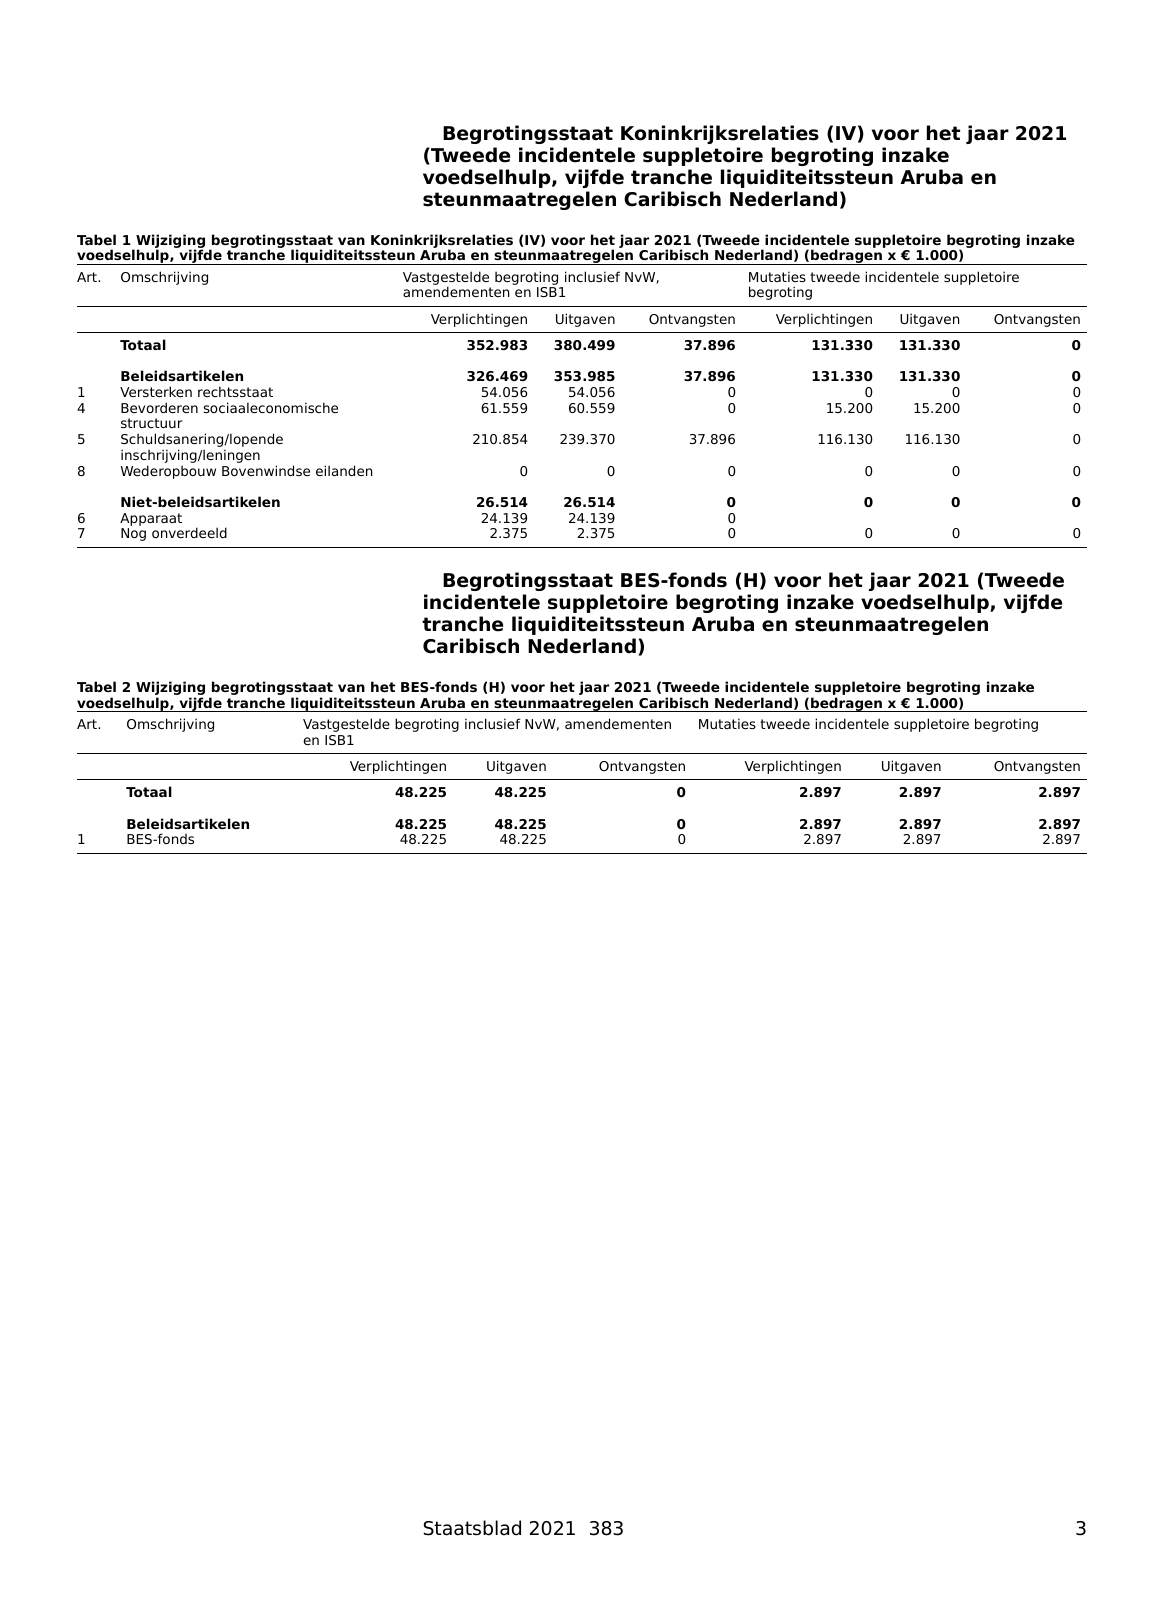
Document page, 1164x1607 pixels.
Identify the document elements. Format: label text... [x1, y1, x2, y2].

table_cell Schuldsanering/lopende inschrijving/leningen [114, 432, 397, 463]
table_cell [77, 495, 114, 511]
table_cell [879, 353, 966, 369]
table_cell [77, 816, 120, 832]
table_cell 131.330 [742, 333, 879, 353]
table_cell Wederopbouw Bovenwindse eilanden [114, 464, 397, 479]
table_cell [879, 479, 966, 495]
table_cell Art. [77, 265, 114, 306]
table_cell Versterken rechtsstaat [114, 385, 397, 401]
table_cell 26.514 [397, 495, 534, 511]
table_cell 26.514 [534, 495, 621, 511]
table_cell 239.370 [534, 432, 621, 463]
table_cell 48.225 [453, 780, 552, 801]
table_cell [621, 479, 742, 495]
table_cell 0 [621, 511, 742, 526]
table_cell [848, 801, 947, 816]
table_cell 2.897 [692, 816, 848, 832]
table_cell [77, 754, 120, 779]
table_cell [534, 353, 621, 369]
table_cell [114, 307, 397, 332]
table_cell Nog onverdeeld [114, 526, 397, 547]
table_cell 0 [553, 816, 692, 832]
table_cell Ontvangsten [553, 754, 692, 779]
table_cell 48.225 [297, 832, 453, 853]
table_cell 54.056 [397, 385, 534, 401]
table_cell 0 [397, 464, 534, 479]
table_cell 2.897 [947, 832, 1087, 853]
table_cell 37.896 [621, 333, 742, 353]
table_header Tabel 1 Wijziging begrotingsstaat van Koninkrijksrelaties (IV) voor het jaar 2021 (Tweede incidentele suppletoire begroting inzake voedselhulp, vijfde tranche liquiditeitssteun Aruba en steunmaatregelen Caribisch Nederland) (bedragen x € 1.000) [77, 233, 1087, 264]
table_cell 2.897 [947, 816, 1087, 832]
table_cell BES-fonds [120, 832, 297, 853]
table_cell 48.225 [453, 816, 552, 832]
table_cell Totaal [114, 333, 397, 353]
table_cell 131.330 [879, 369, 966, 385]
table_cell Uitgaven [848, 754, 947, 779]
table_cell 0 [621, 401, 742, 432]
table_cell 2.897 [692, 832, 848, 853]
table_cell 4 [77, 401, 114, 432]
table_cell [77, 353, 114, 369]
table_cell 48.225 [297, 780, 453, 801]
table_cell [692, 801, 848, 816]
table_cell [453, 801, 552, 816]
table_cell 15.200 [742, 401, 879, 432]
table_cell Verplichtingen [397, 307, 534, 332]
table_cell [742, 353, 879, 369]
table_cell 5 [77, 432, 114, 463]
table_cell Vastgestelde begroting inclusief NvW, amendementen en ISB1 [397, 265, 742, 306]
table_cell 48.225 [297, 816, 453, 832]
table_cell 0 [879, 464, 966, 479]
table_cell [114, 353, 397, 369]
table_cell Apparaat [114, 511, 397, 526]
table_cell 24.139 [534, 511, 621, 526]
table_cell 0 [534, 464, 621, 479]
table_cell [77, 369, 114, 385]
table_cell 0 [966, 464, 1087, 479]
table_cell Verplichtingen [692, 754, 848, 779]
table_cell 2.897 [848, 832, 947, 853]
table_cell 0 [621, 464, 742, 479]
table_cell [77, 479, 114, 495]
table_cell 8 [77, 464, 114, 479]
table_cell [397, 479, 534, 495]
table_cell 0 [879, 385, 966, 401]
table_cell 2.897 [848, 780, 947, 801]
table_cell Art. [77, 712, 120, 753]
table_cell [397, 353, 534, 369]
table_cell [966, 511, 1087, 526]
table_cell 326.469 [397, 369, 534, 385]
table_cell [742, 511, 879, 526]
table_cell 0 [742, 464, 879, 479]
table_cell 0 [742, 526, 879, 547]
table_cell 0 [966, 385, 1087, 401]
table_cell 0 [966, 526, 1087, 547]
table_cell 353.985 [534, 369, 621, 385]
table_cell Totaal [120, 780, 297, 801]
table_cell 0 [879, 495, 966, 511]
table_cell Niet-beleidsartikelen [114, 495, 397, 511]
table_cell 380.499 [534, 333, 621, 353]
table_cell 210.854 [397, 432, 534, 463]
table_cell 0 [742, 495, 879, 511]
table_cell 0 [553, 780, 692, 801]
table_cell [77, 801, 120, 816]
table_cell [966, 353, 1087, 369]
table_cell [120, 801, 297, 816]
table_cell 131.330 [742, 369, 879, 385]
table_cell 352.983 [397, 333, 534, 353]
table_cell 7 [77, 526, 114, 547]
table_header Tabel 2 Wijziging begrotingsstaat van het BES-fonds (H) voor het jaar 2021 (Tweede incidentele suppletoire begroting inzake voedselhulp, vijfde tranche liquiditeitssteun Aruba en steunmaatregelen Caribisch Nederland) (bedragen x € 1.000) [77, 680, 1087, 711]
table_cell 6 [77, 511, 114, 526]
table_cell [879, 511, 966, 526]
table_cell 0 [966, 432, 1087, 463]
table_cell Mutaties tweede incidentele suppletoire begroting [692, 712, 1087, 753]
table_cell 37.896 [621, 369, 742, 385]
table_cell 0 [879, 526, 966, 547]
table_cell 37.896 [621, 432, 742, 463]
table_cell 0 [966, 369, 1087, 385]
table_cell [621, 353, 742, 369]
table_cell Uitgaven [879, 307, 966, 332]
table_cell 0 [553, 832, 692, 853]
table_cell 0 [966, 401, 1087, 432]
table_cell 60.559 [534, 401, 621, 432]
table_cell Uitgaven [534, 307, 621, 332]
table_cell 0 [621, 495, 742, 511]
table_cell Uitgaven [453, 754, 552, 779]
table_cell Ontvangsten [621, 307, 742, 332]
table_cell 0 [966, 495, 1087, 511]
table_cell Ontvangsten [966, 307, 1087, 332]
table_cell 54.056 [534, 385, 621, 401]
table_cell [77, 780, 120, 801]
table_cell 0 [621, 526, 742, 547]
table_cell [297, 801, 453, 816]
table_cell 116.130 [879, 432, 966, 463]
text Begrotingsstaat Koninkrijksrelaties (IV) voor het jaar 2021 (Tweede incidentele suppletoire begroting inzake voedselhulp, vijfde tranche liquiditeitssteun Aruba en steunmaatregelen Caribisch Nederland) [422, 123, 1087, 211]
table_cell 61.559 [397, 401, 534, 432]
text Begrotingsstaat BES-fonds (H) voor het jaar 2021 (Tweede incidentele suppletoire begroting inzake voedselhulp, vijfde tranche liquiditeitssteun Aruba en steunmaatregelen Caribisch Nederland) [422, 570, 1087, 658]
table_cell 2.897 [848, 816, 947, 832]
table_cell 0 [742, 385, 879, 401]
table_cell [120, 754, 297, 779]
table_cell 116.130 [742, 432, 879, 463]
table_cell 15.200 [879, 401, 966, 432]
table_cell [742, 479, 879, 495]
table_cell Omschrijving [120, 712, 297, 753]
table_cell [77, 307, 114, 332]
table_cell 2.375 [534, 526, 621, 547]
table_cell Beleidsartikelen [120, 816, 297, 832]
table_cell [534, 479, 621, 495]
table_cell [553, 801, 692, 816]
table_cell 1 [77, 832, 120, 853]
table_cell 0 [621, 385, 742, 401]
table_cell Ontvangsten [947, 754, 1087, 779]
table_cell Verplichtingen [742, 307, 879, 332]
table_cell 48.225 [453, 832, 552, 853]
table_cell [947, 801, 1087, 816]
table_cell [77, 333, 114, 353]
table_cell Mutaties tweede incidentele suppletoire begroting [742, 265, 1087, 306]
table_cell [114, 479, 397, 495]
table_cell 2.897 [692, 780, 848, 801]
table_cell Verplichtingen [297, 754, 453, 779]
table_cell Vastgestelde begroting inclusief NvW, amendementen en ISB1 [297, 712, 692, 753]
table_cell 0 [966, 333, 1087, 353]
table_cell 24.139 [397, 511, 534, 526]
table_cell 2.897 [947, 780, 1087, 801]
table_cell [966, 479, 1087, 495]
table_cell 2.375 [397, 526, 534, 547]
table_cell Beleidsartikelen [114, 369, 397, 385]
table_cell 131.330 [879, 333, 966, 353]
table_cell 1 [77, 385, 114, 401]
table_cell Bevorderen sociaaleconomische structuur [114, 401, 397, 432]
table_cell Omschrijving [114, 265, 397, 306]
